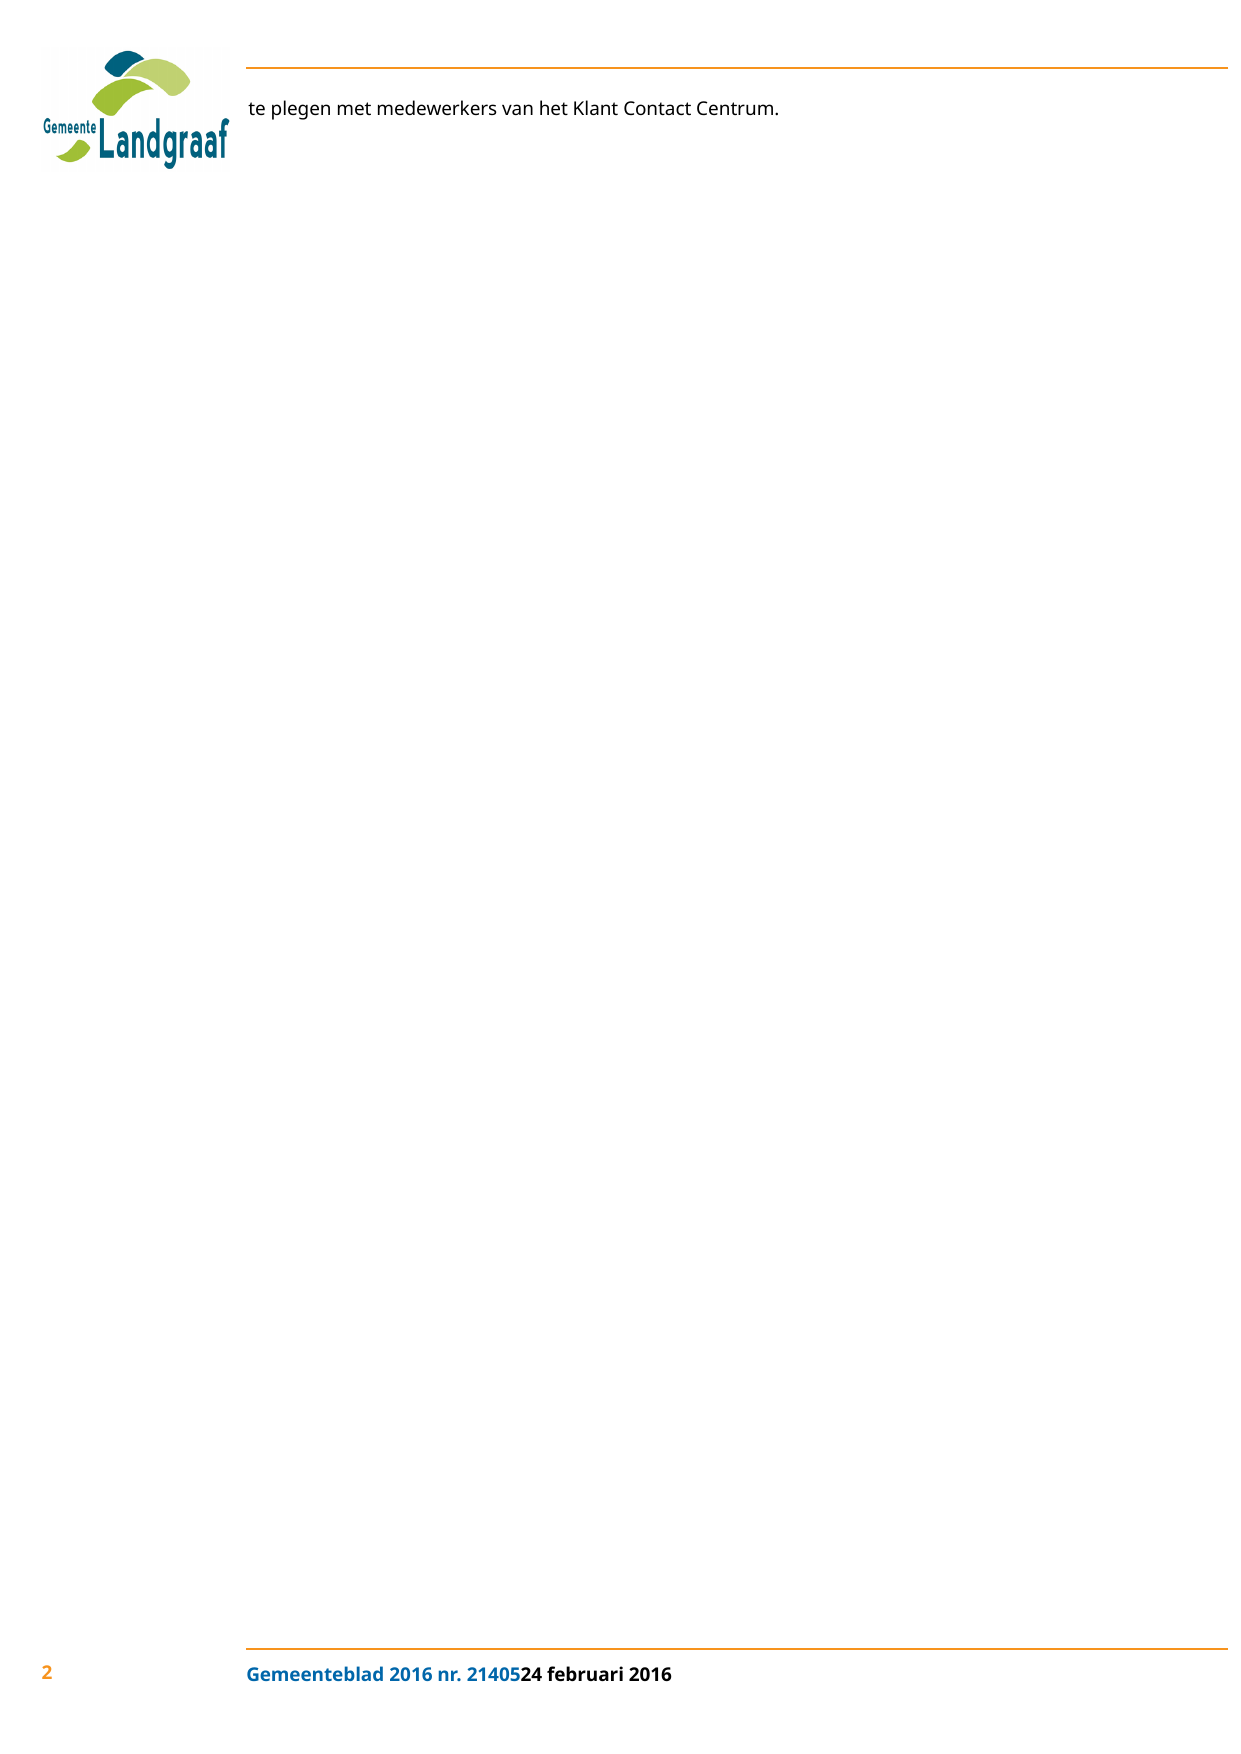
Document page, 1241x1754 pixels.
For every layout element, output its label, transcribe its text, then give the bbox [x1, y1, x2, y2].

picture [41, 47, 231, 172]
text te plegen met medewerkers van het Klant Contact Centrum. [248, 95, 1152, 121]
